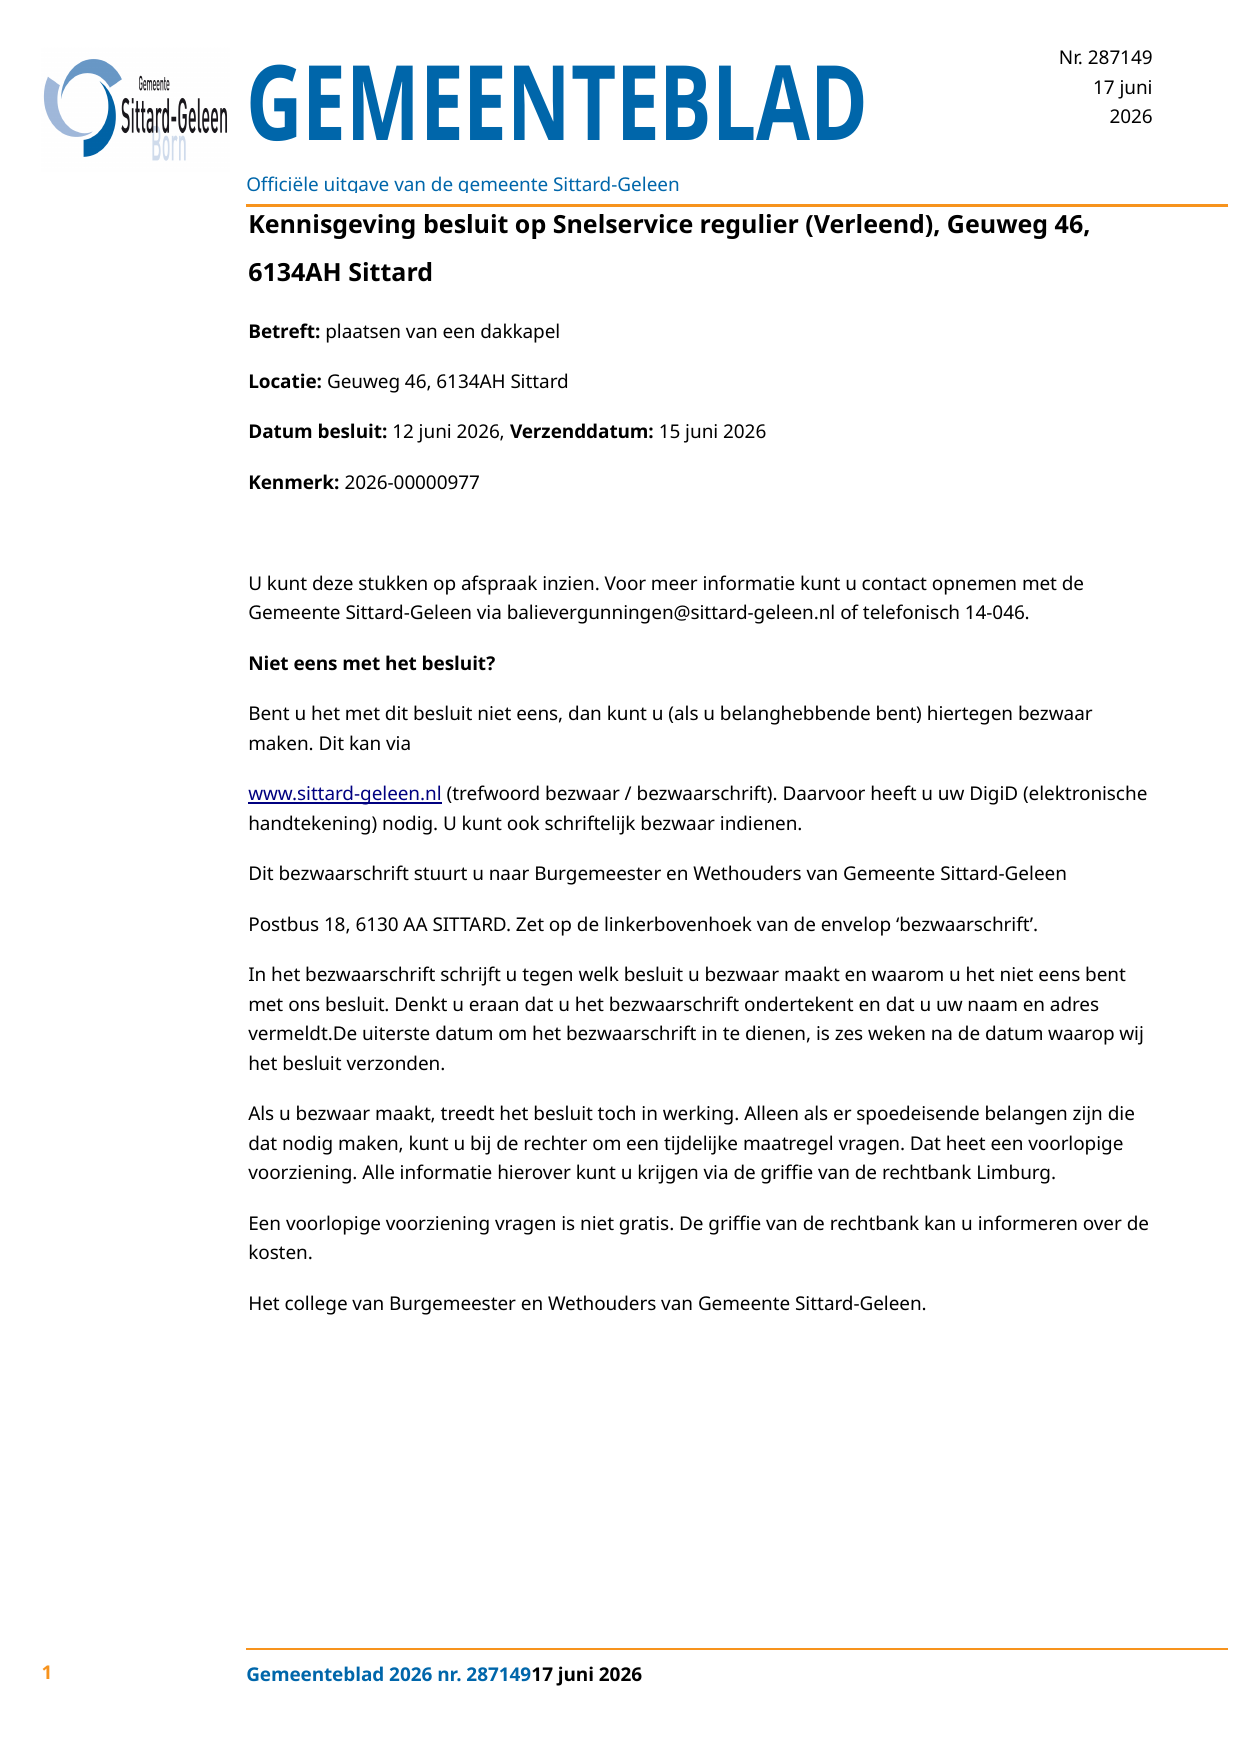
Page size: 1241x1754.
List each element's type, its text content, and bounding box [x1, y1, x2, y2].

text In het bezwaarschrift schrijft u tegen welk besluit u bezwaar maakt en waarom u het niet eens bent met ons besluit. Denkt u eraan dat u het bezwaarschrift ondertekent en dat u uw naam en adres vermeldt.De uiterste datum om het bezwaarschrift in te dienen, is zes weken na de datum waarop wij het besluit verzonden. [248, 961, 1152, 1076]
text www.sittard-geleen.nl (trefwoord bezwaar / bezwaarschrift). Daarvoor heeft u uw DigiD (elektronische handtekening) nodig. U kunt ook schriftelijk bezwaar indienen. [248, 780, 1152, 836]
text Datum besluit: 12 juni 2026, Verzenddatum: 15 juni 2026 [248, 419, 1152, 444]
text Dit bezwaarschrift stuurt u naar Burgemeester en Wethouders van Gemeente Sittard-Geleen [248, 860, 1152, 886]
picture [41, 47, 231, 172]
text Een voorlopige voorziening vragen is niet gratis. De griffie van de rechtbank kan u informeren over de kosten. [248, 1210, 1152, 1265]
text Kenmerk: 2026-00000977 [248, 469, 1152, 495]
text Betreft: plaatsen van een dakkapel [248, 318, 1152, 344]
text U kunt deze stukken op afspraak inzien. Voor meer informatie kunt u contact opnemen met de Gemeente Sittard-Geleen via balievergunningen@sittard-geleen.nl of telefonisch 14-046. [248, 570, 1152, 625]
text Het college van Burgemeester en Wethouders van Gemeente Sittard-Geleen. [248, 1290, 1152, 1316]
text Bent u het met dit besluit niet eens, dan kunt u (als u belanghebbende bent) hiertegen bezwaar maken. Dit kan via [248, 700, 1152, 756]
text Locatie: Geuweg 46, 6134AH Sittard [248, 368, 1152, 394]
text Kennisgeving besluit op Snelservice regulier (Verleend), Geuweg 46, 6134AH Sittard [248, 207, 1152, 288]
text Postbus 18, 6130 AA SITTARD. Zet op de linkerbovenhoek van de envelop ‘bezwaarschrift’. [248, 911, 1152, 937]
text Als u bezwaar maakt, treedt het besluit toch in werking. Alleen als er spoedeisende belangen zijn die dat nodig maken, kunt u bij de rechter om een tijdelijke maatregel vragen. Dat heet een voorlopige voorziening. Alle informatie hierover kunt u krijgen via de griffie van de rechtbank Limburg. [248, 1100, 1152, 1185]
text Niet eens met het besluit? [248, 650, 1152, 676]
